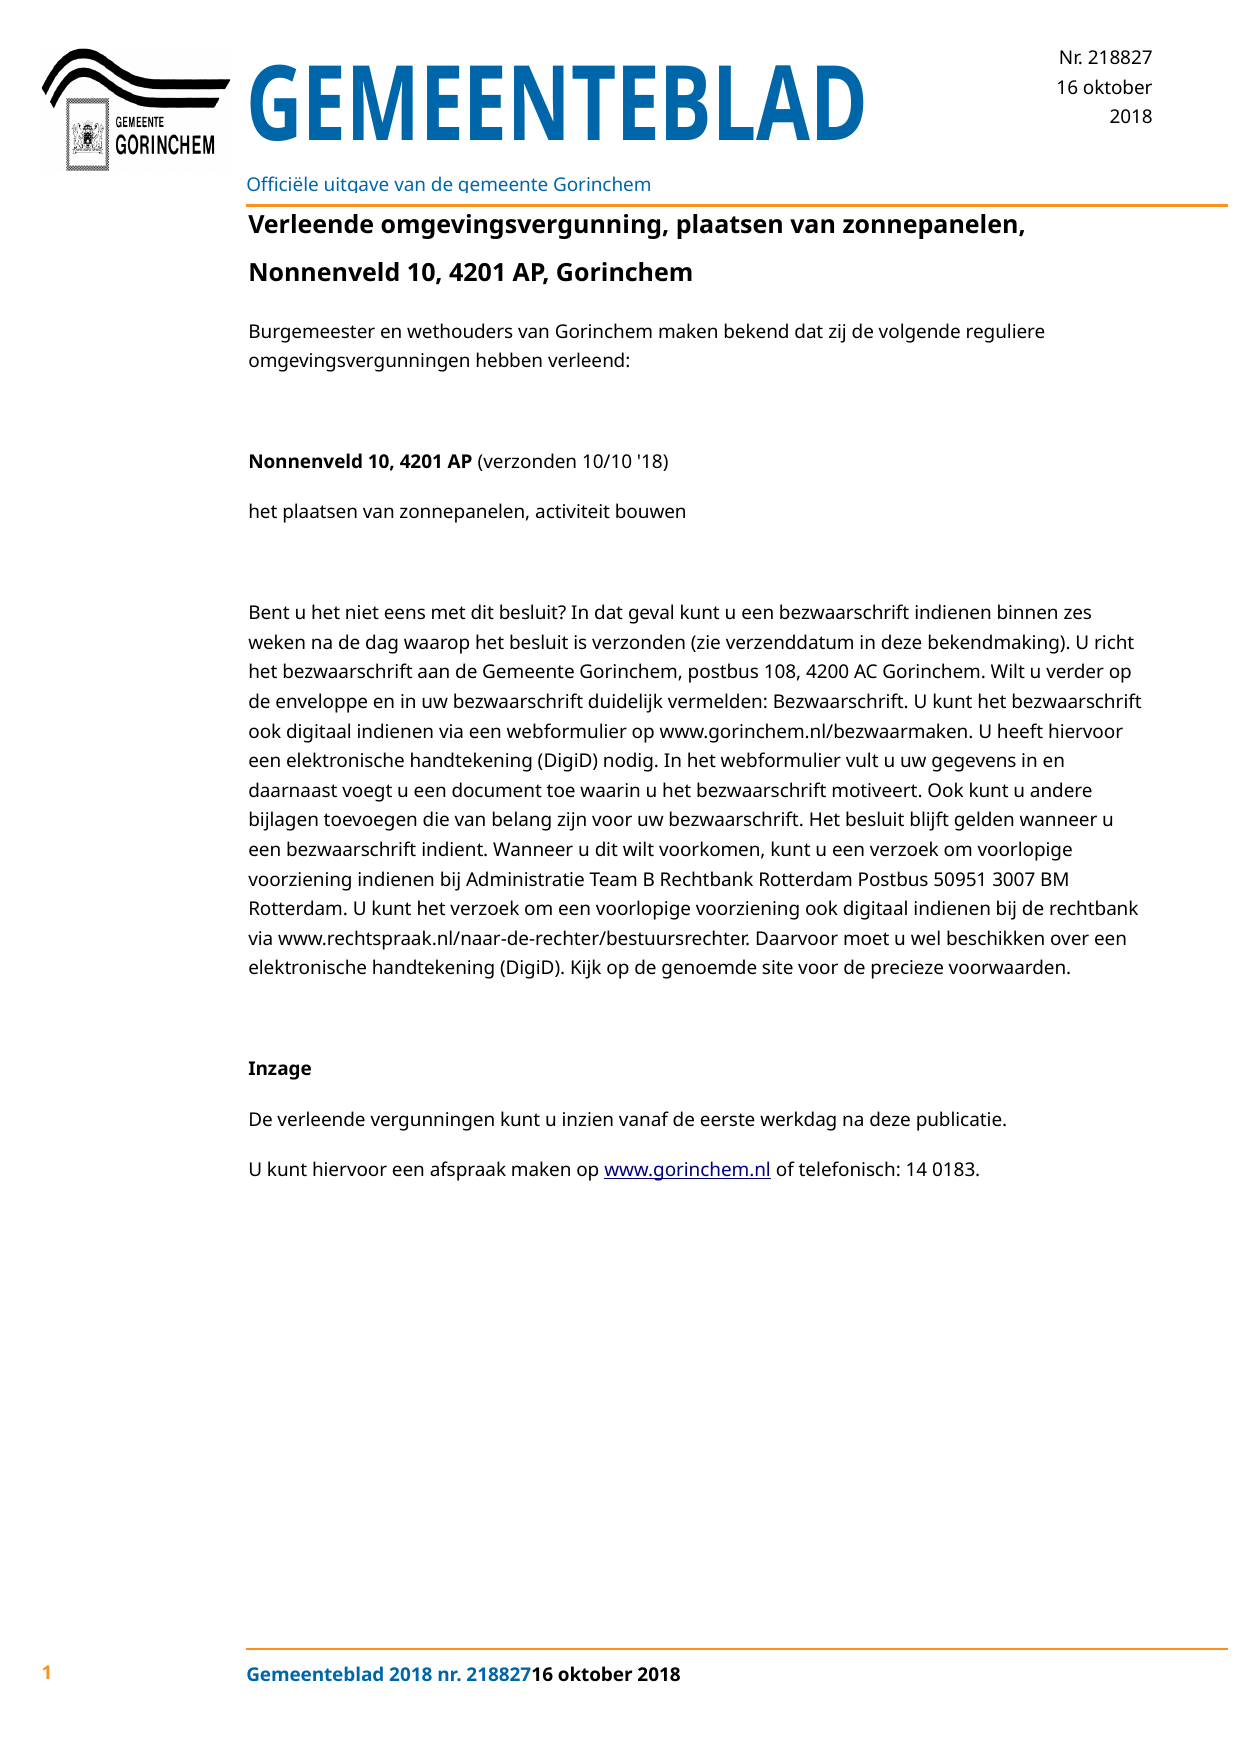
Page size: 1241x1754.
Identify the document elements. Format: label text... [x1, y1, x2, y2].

text Nonnenveld 10, 4201 AP (verzonden 10/10 '18) [248, 448, 1152, 474]
text het plaatsen van zonnepanelen, activiteit bouwen [248, 499, 1152, 524]
text Verleende omgevingsvergunning, plaatsen van zonnepanelen, Nonnenveld 10, 4201 AP, Gorinchem [248, 207, 1152, 288]
text Burgemeester en wethouders van Gorinchem maken bekend dat zij de volgende reguliere omgevingsvergunningen hebben verleend: [248, 318, 1152, 373]
picture [41, 47, 231, 172]
text U kunt hiervoor een afspraak maken op www.gorinchem.nl of telefonisch: 14 0183. [248, 1156, 1152, 1182]
text Inzage [248, 1055, 1152, 1081]
text Bent u het niet eens met dit besluit? In dat geval kunt u een bezwaarschrift indienen binnen zes weken na de dag waarop het besluit is verzonden (zie verzenddatum in deze bekendmaking). U richt het bezwaarschrift aan de Gemeente Gorinchem, postbus 108, 4200 AC Gorinchem. Wilt u verder op de enveloppe en in uw bezwaarschrift duidelijk vermelden: Bezwaarschrift. U kunt het bezwaarschrift ook digitaal indienen via een webformulier op www.gorinchem.nl/bezwaarmaken. U heeft hiervoor een elektronische handtekening (DigiD) nodig. In het webformulier vult u uw gegevens in en daarnaast voegt u een document toe waarin u het bezwaarschrift motiveert. Ook kunt u andere bijlagen toevoegen die van belang zijn voor uw bezwaarschrift. Het besluit blijft gelden wanneer u een bezwaarschrift indient. Wanneer u dit wilt voorkomen, kunt u een verzoek om voorlopige voorziening indienen bij Administratie Team B Rechtbank Rotterdam Postbus 50951 3007 BM Rotterdam. U kunt het verzoek om een voorlopige voorziening ook digitaal indienen bij de rechtbank via www.rechtspraak.nl/naar-de-rechter/bestuursrechter. Daarvoor moet u wel beschikken over een elektronische handtekening (DigiD). Kijk op de genoemde site voor de precieze voorwaarden. [248, 599, 1152, 980]
text De verleende vergunningen kunt u inzien vanaf de eerste werkdag na deze publicatie. [248, 1106, 1152, 1132]
